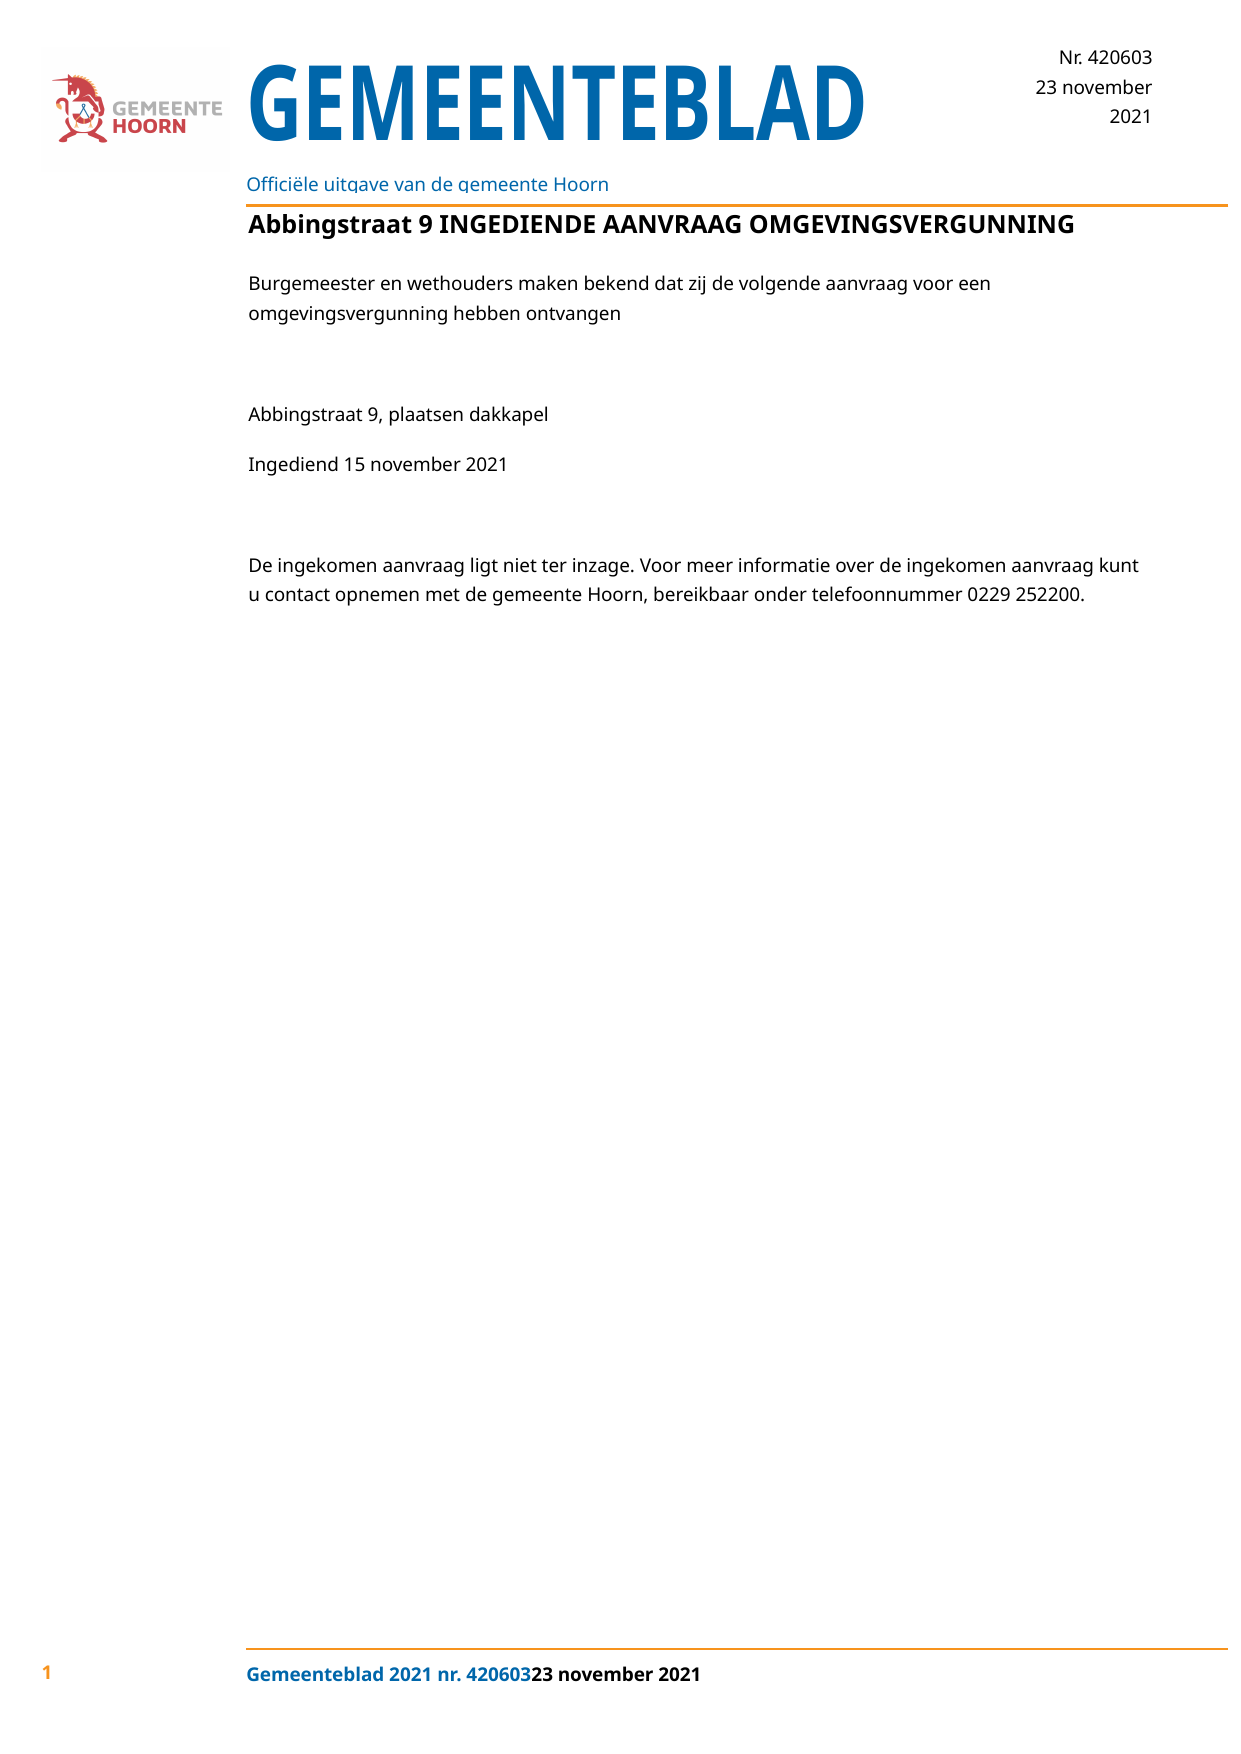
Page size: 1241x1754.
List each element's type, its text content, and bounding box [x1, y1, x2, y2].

text Ingediend 15 november 2021 [248, 451, 1152, 477]
text Abbingstraat 9, plaatsen dakkapel [248, 401, 1152, 426]
picture [41, 47, 231, 172]
text De ingekomen aanvraag ligt niet ter inzage. Voor meer informatie over de ingekomen aanvraag kunt u contact opnemen met de gemeente Hoorn, bereikbaar onder telefoonnummer 0229 252200. [248, 552, 1152, 607]
text Burgemeester en wethouders maken bekend dat zij de volgende aanvraag voor een omgevingsvergunning hebben ontvangen [248, 270, 1152, 326]
text Abbingstraat 9 INGEDIENDE AANVRAAG OMGEVINGSVERGUNNING [248, 207, 1152, 241]
